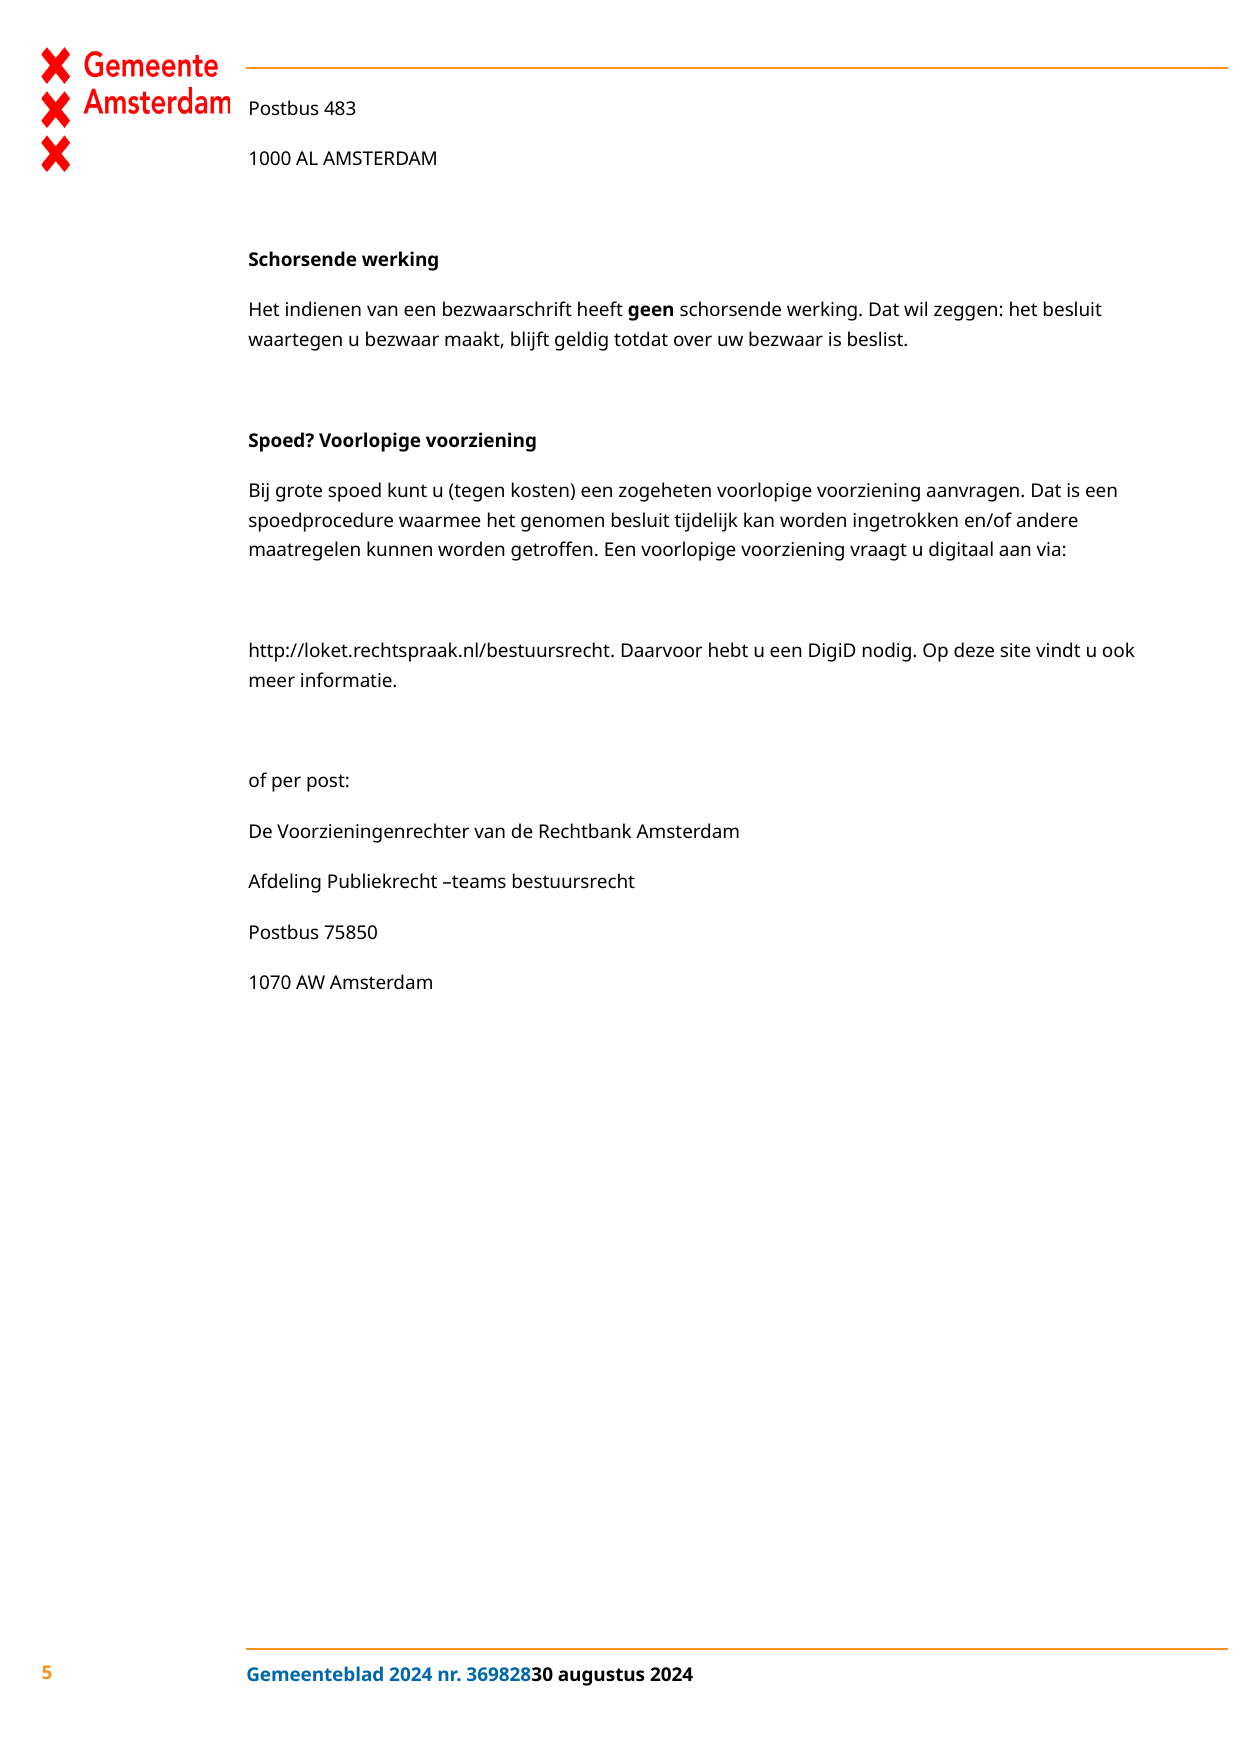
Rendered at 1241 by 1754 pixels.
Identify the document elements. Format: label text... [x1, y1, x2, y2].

picture [41, 47, 231, 172]
text Spoed? Voorlopige voorziening [248, 427, 1152, 453]
text Afdeling Publiekrecht –teams bestuursrecht [248, 868, 1152, 894]
text of per post: [248, 768, 1152, 793]
text Postbus 75850 [248, 919, 1152, 945]
text Schorsende werking [248, 246, 1152, 272]
text Bij grote spoed kunt u (tegen kosten) een zogeheten voorlopige voorziening aanvragen. Dat is een spoedprocedure waarmee het genomen besluit tijdelijk kan worden ingetrokken en/of andere maatregelen kunnen worden getroffen. Een voorlopige voorziening vraagt u digitaal aan via: [248, 477, 1152, 562]
text Het indienen van een bezwaarschrift heeft geen schorsende werking. Dat wil zeggen: het besluit waartegen u bezwaar maakt, blijft geldig totdat over uw bezwaar is beslist. [248, 296, 1152, 352]
text 1070 AW Amsterdam [248, 969, 1152, 995]
text http://loket.rechtspraak.nl/bestuursrecht. Daarvoor hebt u een DigiD nodig. Op deze site vindt u ook meer informatie. [248, 637, 1152, 693]
text De Voorzieningenrechter van de Rechtbank Amsterdam [248, 818, 1152, 844]
text Postbus 483 [248, 95, 1152, 121]
text 1000 AL AMSTERDAM [248, 145, 1152, 171]
